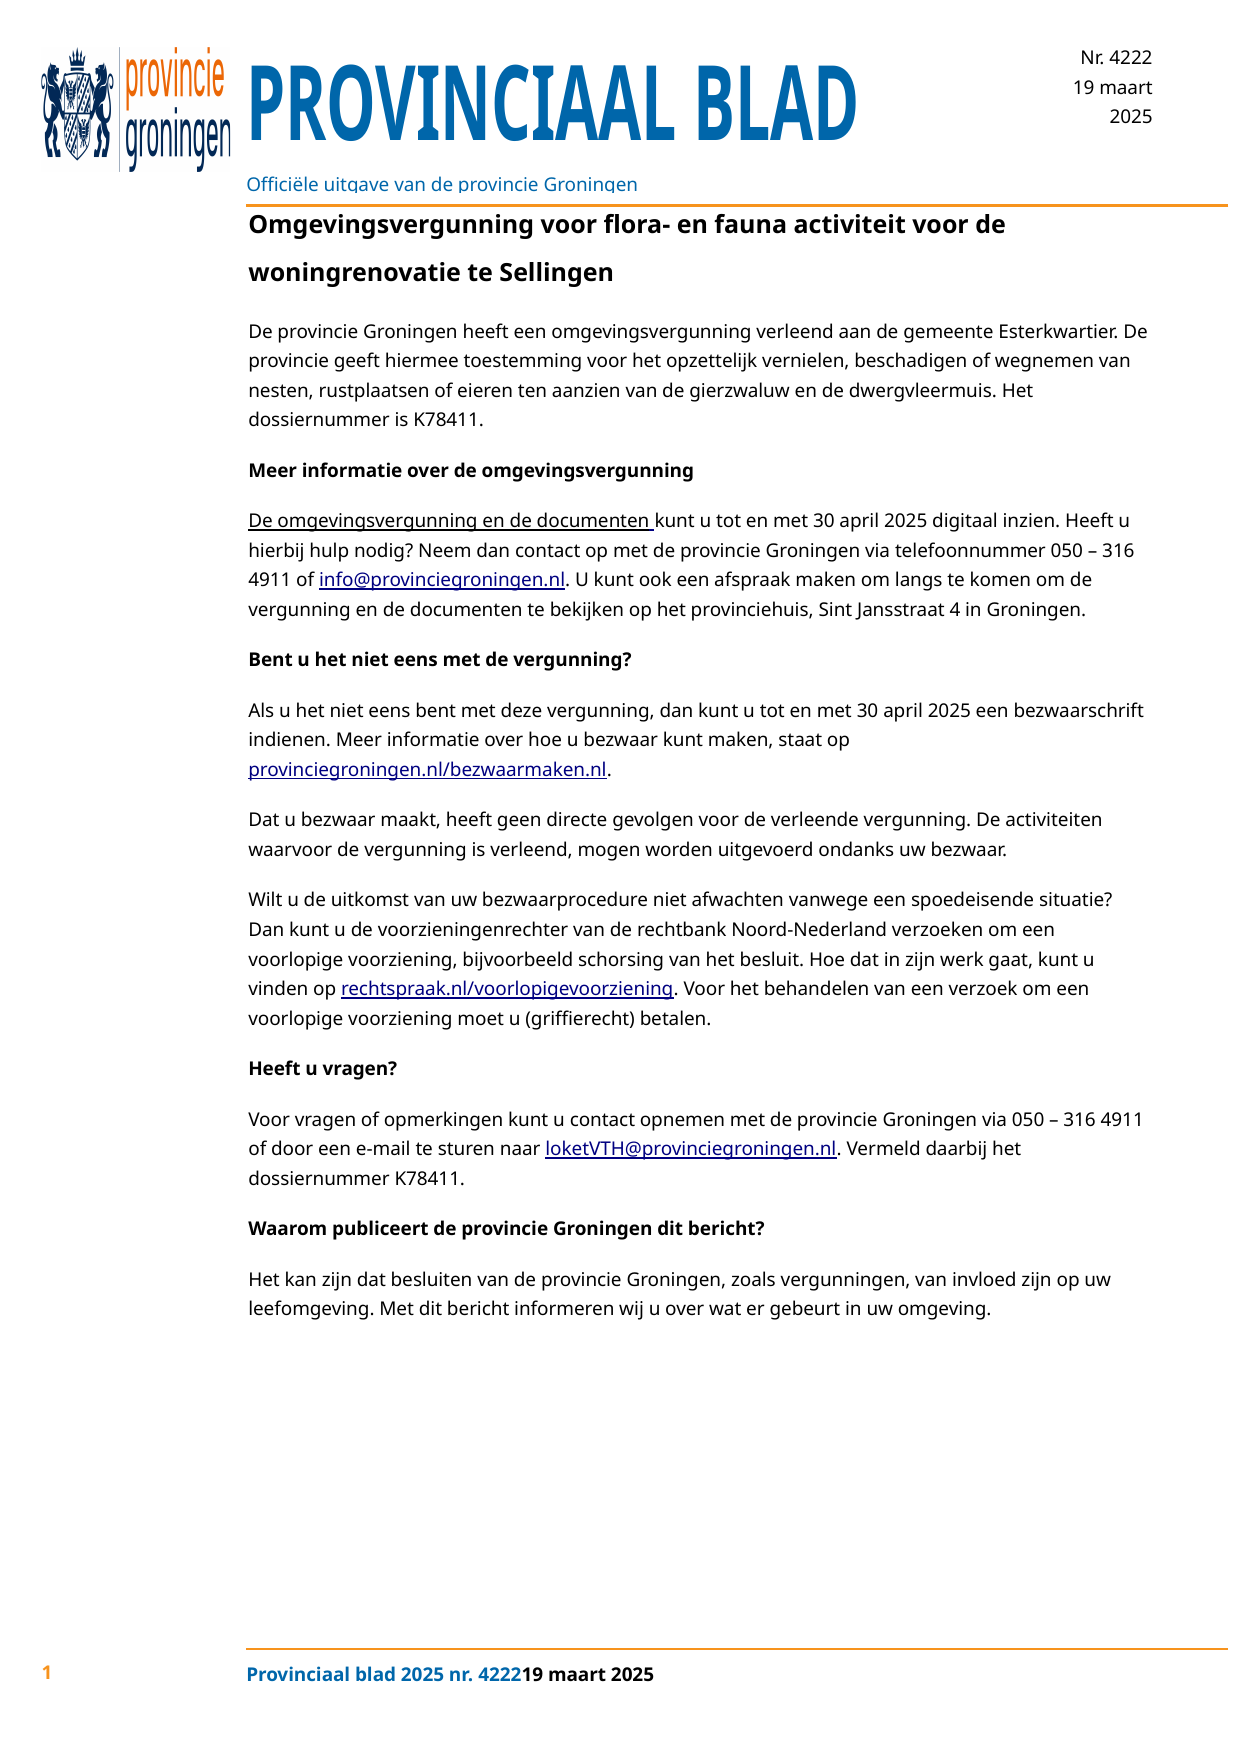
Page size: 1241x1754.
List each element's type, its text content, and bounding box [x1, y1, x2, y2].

text De provincie Groningen heeft een omgevingsvergunning verleend aan de gemeente Esterkwartier. De provincie geeft hiermee toestemming voor het opzettelijk vernielen, beschadigen of wegnemen van nesten, rustplaatsen of eieren ten aanzien van de gierzwaluw en de dwergvleermuis. Het dossiernummer is K78411. [248, 318, 1152, 432]
text Dat u bezwaar maakt, heeft geen directe gevolgen voor de verleende vergunning. De activiteiten waarvoor de vergunning is verleend, mogen worden uitgevoerd ondanks uw bezwaar. [248, 807, 1152, 862]
text Meer informatie over de omgevingsvergunning [248, 457, 1152, 483]
text De omgevingsvergunning en de documenten kunt u tot en met 30 april 2025 digitaal inzien. Heeft u hierbij hulp nodig? Neem dan contact op met de provincie Groningen via telefoonnummer 050 – 316 4911 of info@provinciegroningen.nl. U kunt ook een afspraak maken om langs te komen om de vergunning en de documenten te bekijken op het provinciehuis, Sint Jansstraat 4 in Groningen. [248, 507, 1152, 622]
text Voor vragen of opmerkingen kunt u contact opnemen met de provincie Groningen via 050 – 316 4911 of door een e-mail te sturen naar loketVTH@provinciegroningen.nl. Vermeld daarbij het dossiernummer K78411. [248, 1106, 1152, 1191]
text Waarom publiceert de provincie Groningen dit bericht? [248, 1215, 1152, 1241]
picture [41, 47, 231, 172]
text Het kan zijn dat besluiten van de provincie Groningen, zoals vergunningen, van invloed zijn op uw leefomgeving. Met dit bericht informeren wij u over wat er gebeurt in uw omgeving. [248, 1266, 1152, 1321]
text Wilt u de uitkomst van uw bezwaarprocedure niet afwachten vanwege een spoedeisende situatie? Dan kunt u de voorzieningenrechter van de rechtbank Noord-Nederland verzoeken om een voorlopige voorziening, bijvoorbeeld schorsing van het besluit. Hoe dat in zijn werk gaat, kunt u vinden op rechtspraak.nl/voorlopigevoorziening. Voor het behandelen van een verzoek om een voorlopige voorziening moet u (griffierecht) betalen. [248, 887, 1152, 1031]
text Als u het niet eens bent met deze vergunning, dan kunt u tot en met 30 april 2025 een bezwaarschrift indienen. Meer informatie over hoe u bezwaar kunt maken, staat op provinciegroningen.nl/bezwaarmaken.nl. [248, 697, 1152, 782]
text Omgevingsvergunning voor flora- en fauna activiteit voor de woningrenovatie te Sellingen [248, 207, 1152, 288]
text Bent u het niet eens met de vergunning? [248, 647, 1152, 672]
text Heeft u vragen? [248, 1055, 1152, 1081]
